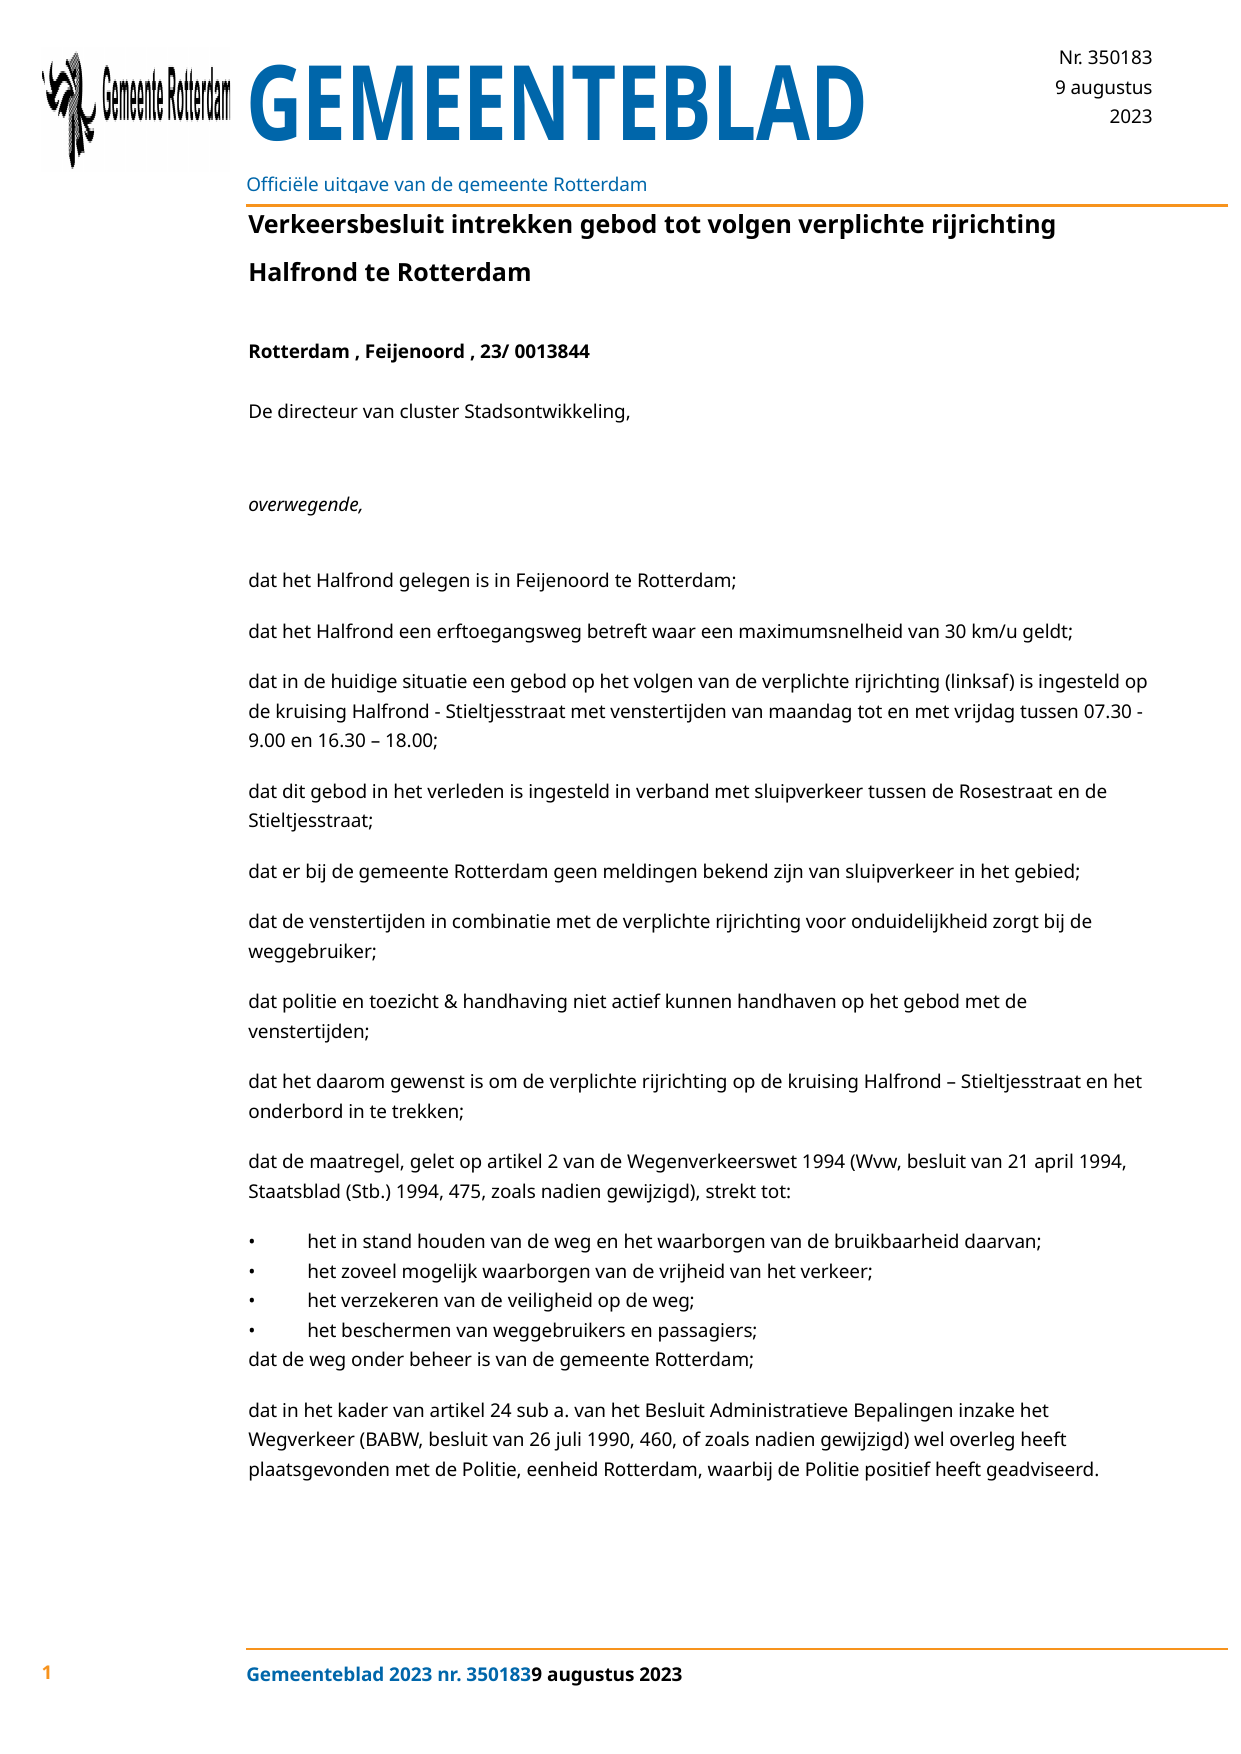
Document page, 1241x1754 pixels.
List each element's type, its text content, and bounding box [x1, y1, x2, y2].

text dat dit gebod in het verleden is ingesteld in verband met sluipverkeer tussen de Rosestraat en de Stieltjesstraat; [248, 778, 1152, 833]
list het zoveel mogelijk waarborgen van de vrijheid van het verkeer; [248, 1258, 1152, 1284]
text dat de maatregel, gelet op artikel 2 van de Wegenverkeerswet 1994 (Wvw, besluit van 21 april 1994, Staatsblad (Stb.) 1994, 475, zoals nadien gewijzigd), strekt tot: [248, 1148, 1152, 1204]
text Rotterdam , Feijenoord , 23/ 0013844 [248, 339, 1152, 364]
text dat politie en toezicht & handhaving niet actief kunnen handhaven op het gebod met de venstertijden; [248, 988, 1152, 1044]
picture [41, 47, 231, 172]
text dat de venstertijden in combinatie met de verplichte rijrichting voor onduidelijkheid zorgt bij de weggebruiker; [248, 908, 1152, 964]
list het in stand houden van de weg en het waarborgen van de bruikbaarheid daarvan; [248, 1228, 1152, 1254]
text dat in het kader van artikel 24 sub a. van het Besluit Administratieve Bepalingen inzake het Wegverkeer (BABW, besluit van 26 juli 1990, 460, of zoals nadien gewijzigd) wel overleg heeft plaatsgevonden met de Politie, eenheid Rotterdam, waarbij de Politie positief heeft geadviseerd. [248, 1397, 1152, 1482]
text dat het Halfrond een erftoegangsweg betreft waar een maximumsnelheid van 30 km/u geldt; [248, 618, 1152, 644]
text dat de weg onder beheer is van de gemeente Rotterdam; [248, 1347, 1152, 1372]
text Verkeersbesluit intrekken gebod tot volgen verplichte rijrichting Halfrond te Rotterdam [248, 207, 1152, 288]
list het verzekeren van de veiligheid op de weg; [248, 1287, 1152, 1313]
text dat het Halfrond gelegen is in Feijenoord te Rotterdam; [248, 567, 1152, 593]
text dat het daarom gewenst is om de verplichte rijrichting op de kruising Halfrond – Stieltjesstraat en het onderbord in te trekken; [248, 1068, 1152, 1124]
text De directeur van cluster Stadsontwikkeling, [248, 398, 1152, 423]
text dat er bij de gemeente Rotterdam geen meldingen bekend zijn van sluipverkeer in het gebied; [248, 858, 1152, 884]
text overwegende, [248, 491, 1152, 517]
list het beschermen van weggebruikers en passagiers; [248, 1317, 1152, 1343]
text dat in de huidige situatie een gebod op het volgen van de verplichte rijrichting (linksaf) is ingesteld op de kruising Halfrond - Stieltjesstraat met venstertijden van maandag tot en met vrijdag tussen 07.30 - 9.00 en 16.30 – 18.00; [248, 668, 1152, 753]
